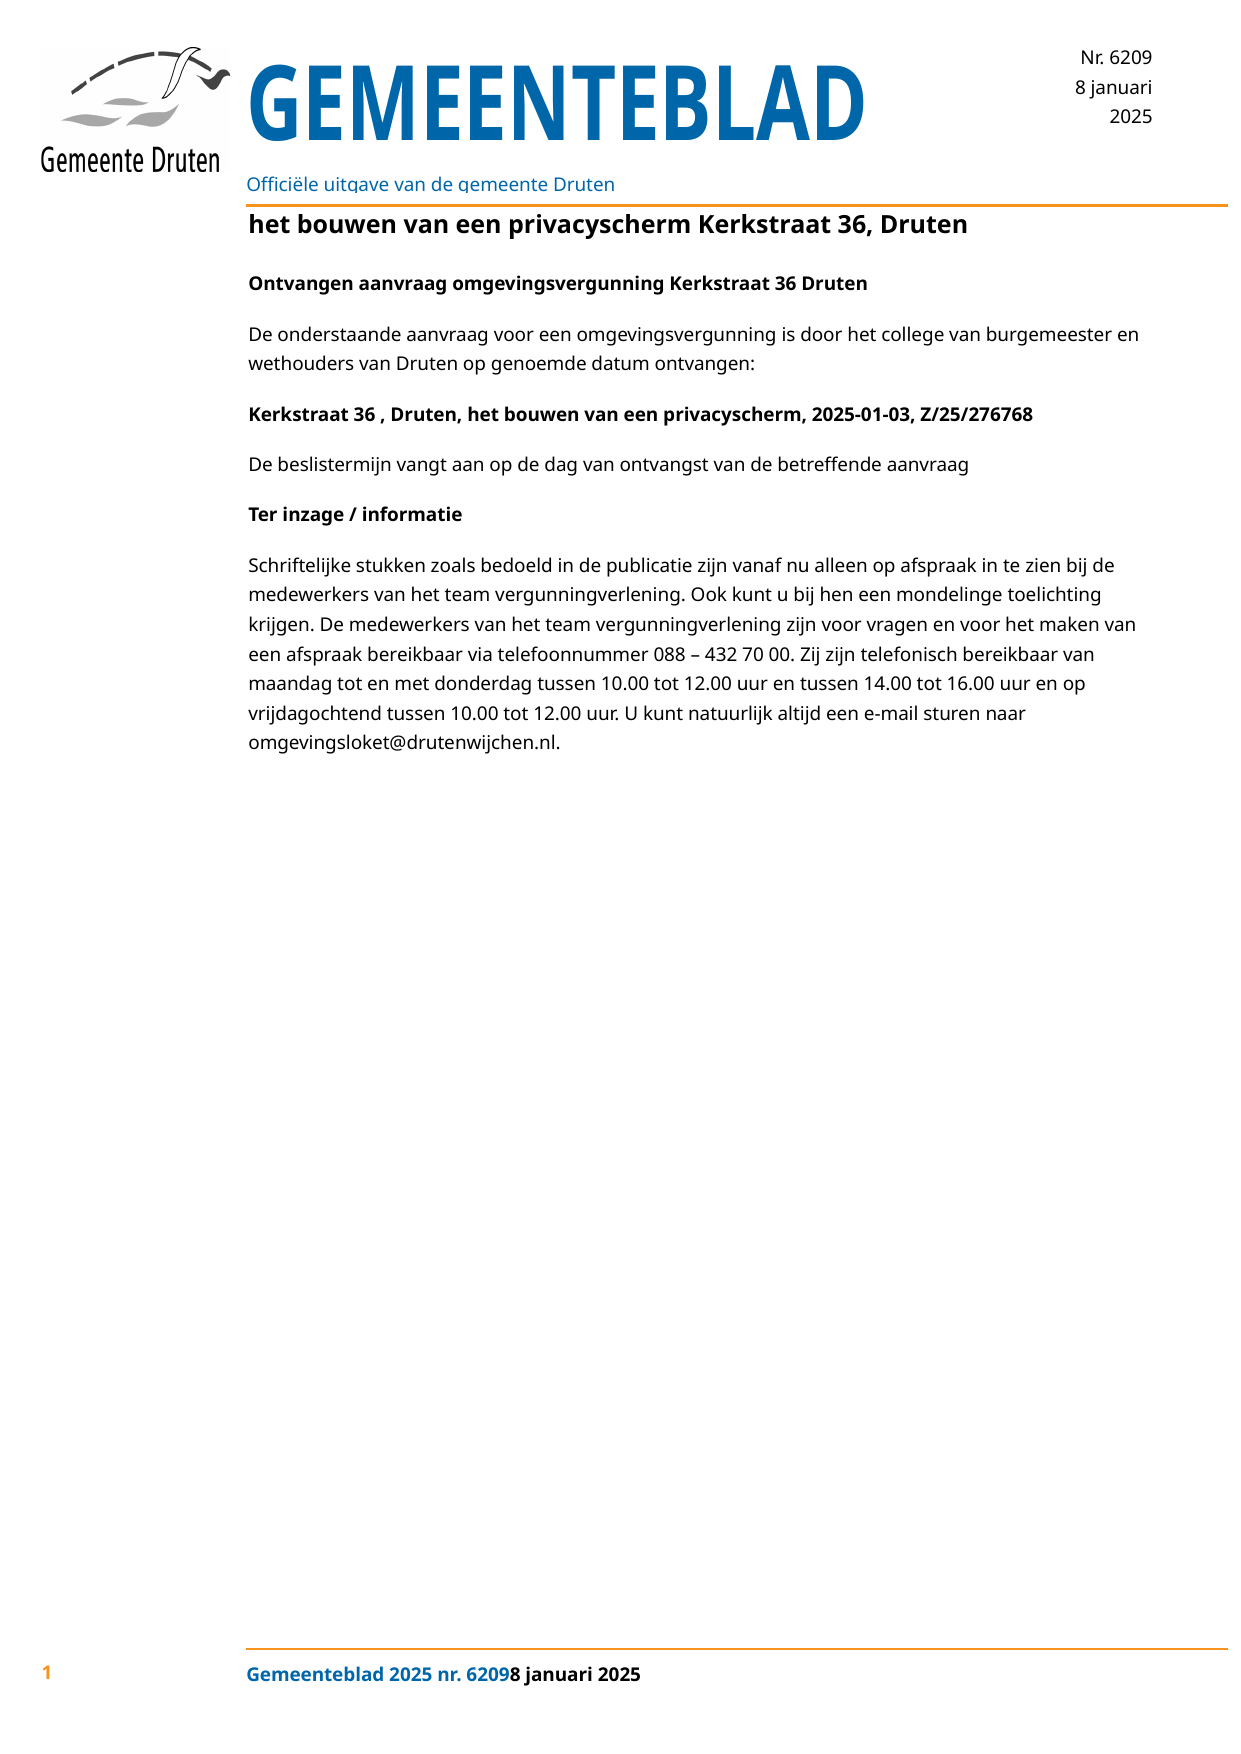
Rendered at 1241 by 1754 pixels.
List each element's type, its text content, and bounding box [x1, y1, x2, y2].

picture [41, 47, 231, 172]
text De beslistermijn vangt aan op de dag van ontvangst van de betreffende aanvraag [248, 451, 1152, 477]
text Kerkstraat 36 , Druten, het bouwen van een privacyscherm, 2025-01-03, Z/25/276768 [248, 401, 1152, 426]
text het bouwen van een privacyscherm Kerkstraat 36, Druten [248, 207, 1152, 241]
text Ter inzage / informatie [248, 502, 1152, 527]
text Ontvangen aanvraag omgevingsvergunning Kerkstraat 36 Druten [248, 270, 1152, 296]
text De onderstaande aanvraag voor een omgevingsvergunning is door het college van burgemeester en wethouders van Druten op genoemde datum ontvangen: [248, 321, 1152, 376]
text Schriftelijke stukken zoals bedoeld in de publicatie zijn vanaf nu alleen op afspraak in te zien bij de medewerkers van het team vergunningverlening. Ook kunt u bij hen een mondelinge toelichting krijgen. De medewerkers van het team vergunningverlening zijn voor vragen en voor het maken van een afspraak bereikbaar via telefoonnummer 088 – 432 70 00. Zij zijn telefonisch bereikbaar van maandag tot en met donderdag tussen 10.00 tot 12.00 uur en tussen 14.00 tot 16.00 uur en op vrijdagochtend tussen 10.00 tot 12.00 uur. U kunt natuurlijk altijd een e-mail sturen naar omgevingsloket@drutenwijchen.nl. [248, 552, 1152, 755]
